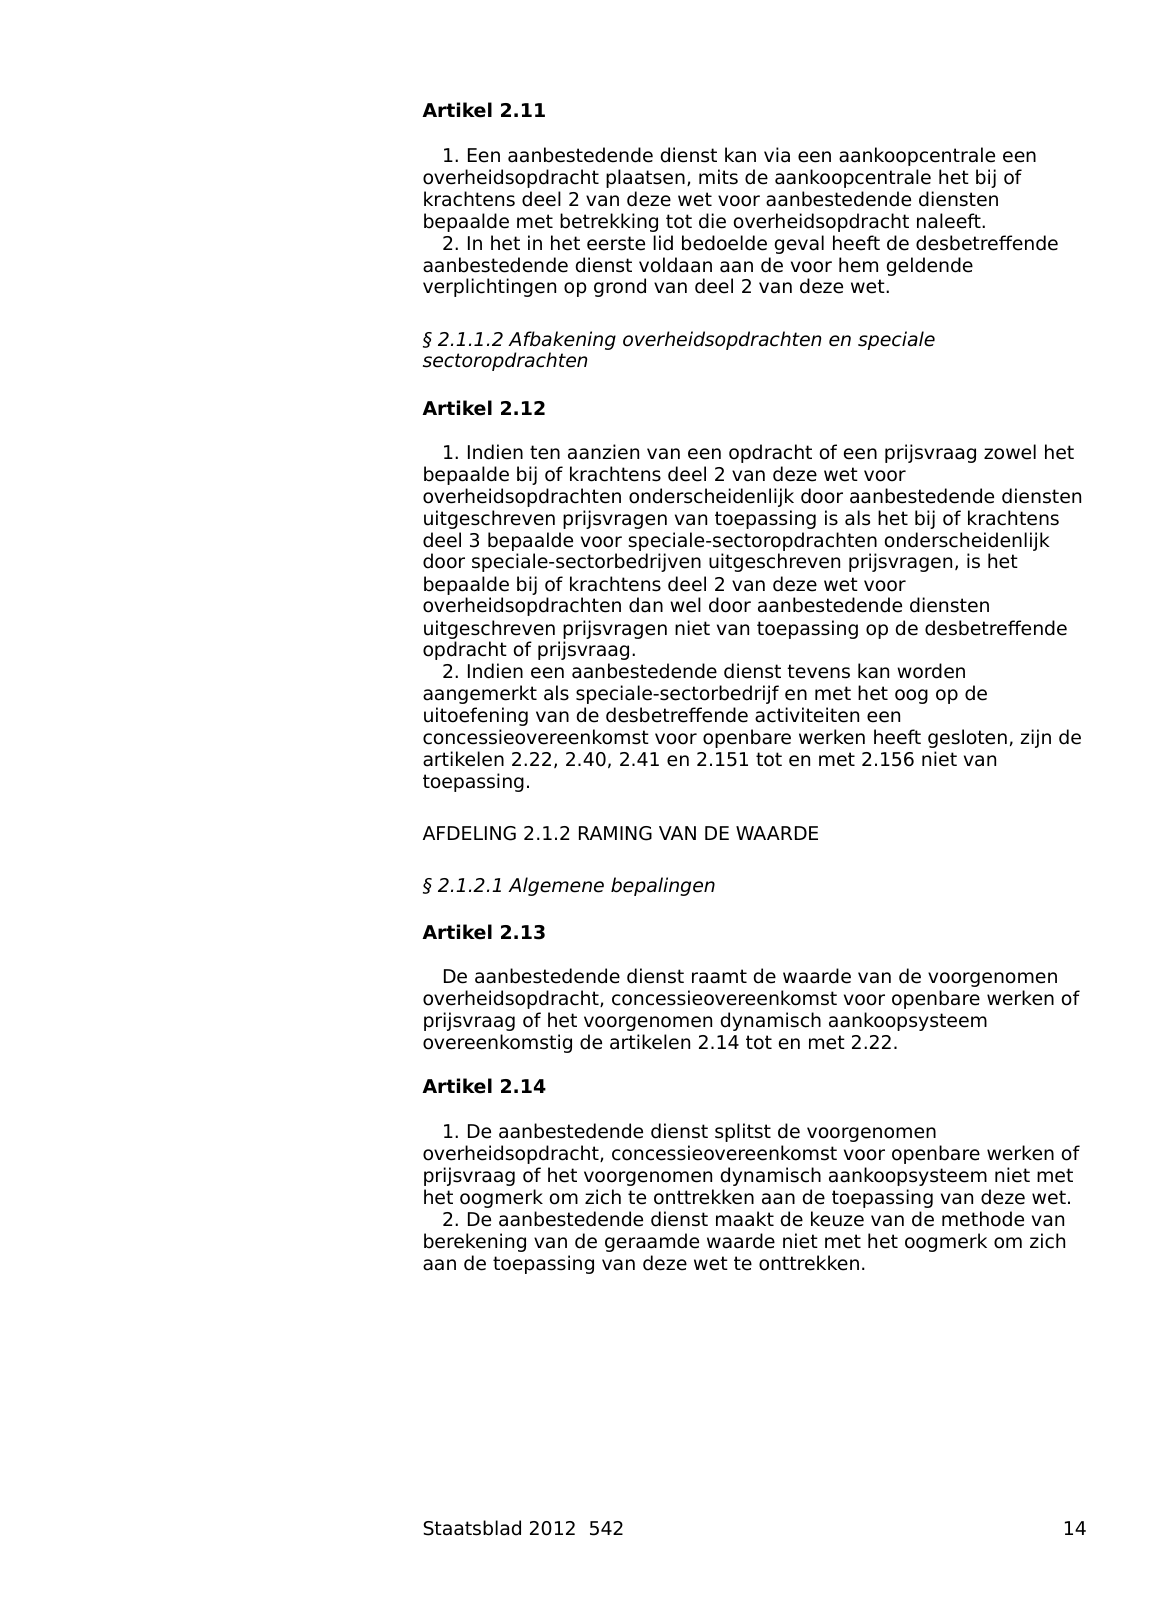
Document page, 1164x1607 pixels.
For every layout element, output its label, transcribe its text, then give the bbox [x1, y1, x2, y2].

text 2. De aanbestedende dienst maakt de keuze van de methode van berekening van de geraamde waarde niet met het oogmerk om zich aan de toepassing van deze wet te onttrekken. [422, 1208, 1087, 1274]
subtitle Artikel 2.13 [422, 922, 1087, 944]
subtitle § 2.1.1.2 Afbakening overheidsopdrachten en speciale sectoropdrachten [422, 328, 1087, 372]
subtitle § 2.1.2.1 Algemene bepalingen [422, 875, 1087, 897]
text 2. In het in het eerste lid bedoelde geval heeft de desbetreffende aanbestedende dienst voldaan aan de voor hem geldende verplichtingen op grond van deel 2 van deze wet. [422, 232, 1087, 298]
subtitle Artikel 2.11 [422, 100, 1087, 122]
text 2. Indien een aanbestedende dienst tevens kan worden aangemerkt als speciale-sectorbedrijf en met het oog op de uitoefening van de desbetreffende activiteiten een concessieovereenkomst voor openbare werken heeft gesloten, zijn de artikelen 2.22, 2.40, 2.41 en 2.151 tot en met 2.156 niet van toepassing. [422, 661, 1087, 793]
subtitle AFDELING 2.1.2 RAMING VAN DE WAARDE [422, 823, 1087, 845]
text 1. Een aanbestedende dienst kan via een aankoopcentrale een overheidsopdracht plaatsen, mits de aankoopcentrale het bij of krachtens deel 2 van deze wet voor aanbestedende diensten bepaalde met betrekking tot die overheidsopdracht naleeft. [422, 144, 1087, 232]
text De aanbestedende dienst raamt de waarde van de voorgenomen overheidsopdracht, concessieovereenkomst voor openbare werken of prijsvraag of het voorgenomen dynamisch aankoopsysteem overeenkomstig de artikelen 2.14 tot en met 2.22. [422, 966, 1087, 1054]
text 1. Indien ten aanzien van een opdracht of een prijsvraag zowel het bepaalde bij of krachtens deel 2 van deze wet voor overheidsopdrachten onderscheidenlijk door aanbestedende diensten uitgeschreven prijsvragen van toepassing is als het bij of krachtens deel 3 bepaalde voor speciale-sectoropdrachten onderscheidenlijk door speciale-sectorbedrijven uitgeschreven prijsvragen, is het bepaalde bij of krachtens deel 2 van deze wet voor overheidsopdrachten dan wel door aanbestedende diensten uitgeschreven prijsvragen niet van toepassing op de desbetreffende opdracht of prijsvraag. [422, 442, 1087, 661]
text 1. De aanbestedende dienst splitst de voorgenomen overheidsopdracht, concessieovereenkomst voor openbare werken of prijsvraag of het voorgenomen dynamisch aankoopsysteem niet met het oogmerk om zich te onttrekken aan de toepassing van deze wet. [422, 1121, 1087, 1208]
subtitle Artikel 2.14 [422, 1076, 1087, 1098]
subtitle Artikel 2.12 [422, 397, 1087, 419]
